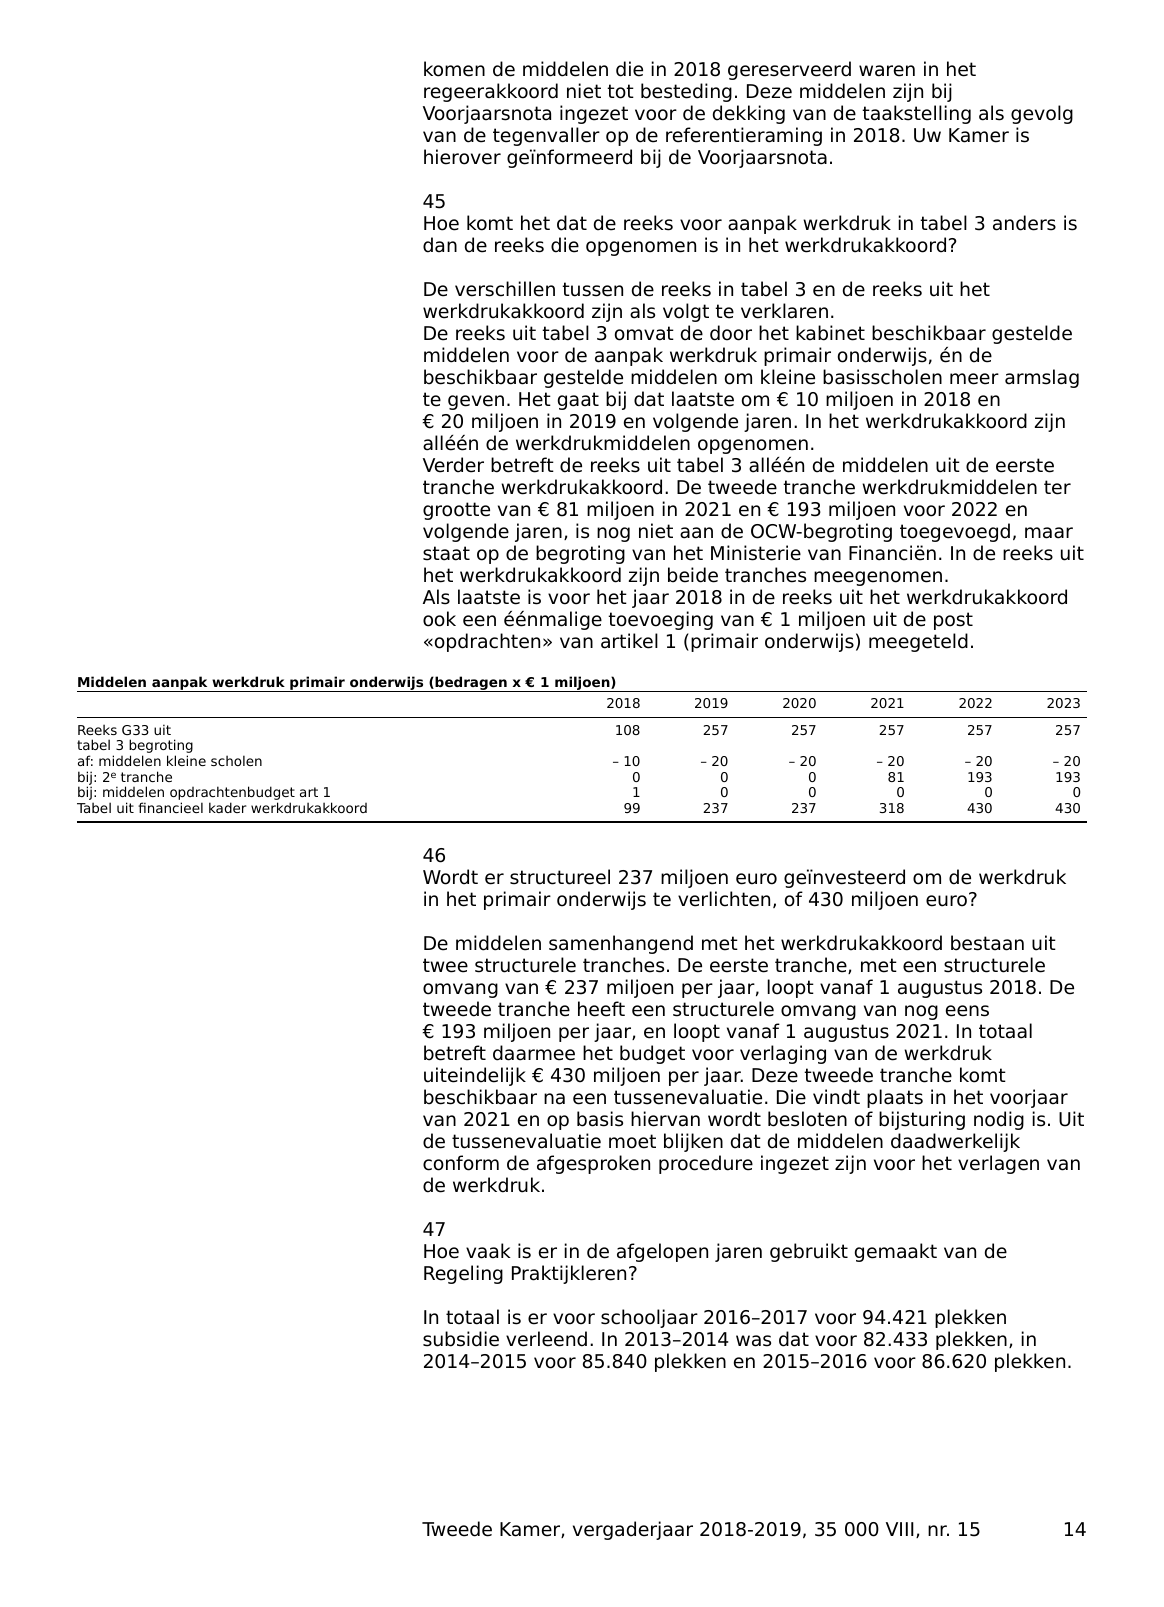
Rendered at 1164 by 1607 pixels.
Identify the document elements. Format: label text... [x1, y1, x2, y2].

table_cell 257 [734, 718, 822, 754]
table_cell 257 [999, 718, 1087, 754]
table_cell 2023 [999, 692, 1087, 717]
table_cell 2021 [823, 692, 910, 717]
table_cell 0 [558, 770, 646, 785]
text Hoe vaak is er in de afgelopen jaren gebruikt gemaakt van de Regeling Praktijkleren? [422, 1241, 1087, 1285]
text De middelen samenhangend met het werkdrukakkoord bestaan uit twee structurele tranches. De eerste tranche, met een structurele omvang van € 237 miljoen per jaar, loopt vanaf 1 augustus 2018. De tweede tranche heeft een structurele omvang van nog eens € 193 miljoen per jaar, en loopt vanaf 1 augustus 2021. In totaal betreft daarmee het budget voor verlaging van de werkdruk uiteindelijk € 430 miljoen per jaar. Deze tweede tranche komt beschikbaar na een tussenevaluatie. Die vindt plaats in het voorjaar van 2021 en op basis hiervan wordt besloten of bijsturing nodig is. Uit de tussenevaluatie moet blijken dat de middelen daadwerkelijk conform de afgesproken procedure ingezet zijn voor het verlagen van de werkdruk. [422, 933, 1087, 1197]
text 47 [422, 1219, 1087, 1241]
table_cell Reeks G33 uit tabel 3 begroting [77, 718, 558, 754]
table_cell 2019 [646, 692, 734, 717]
table_cell 108 [558, 718, 646, 754]
table_cell – 20 [823, 754, 910, 769]
table_cell 0 [999, 785, 1087, 801]
table_cell 237 [646, 801, 734, 821]
table_cell 257 [646, 718, 734, 754]
table_cell Tabel uit financieel kader werkdrukakkoord [77, 801, 558, 821]
table_cell bij: middelen opdrachtenbudget art 1 [77, 785, 558, 801]
table_cell 2020 [734, 692, 822, 717]
text In totaal is er voor schooljaar 2016–2017 voor 94.421 plekken subsidie verleend. In 2013–2014 was dat voor 82.433 plekken, in 2014–2015 voor 85.840 plekken en 2015–2016 voor 86.620 plekken. [422, 1307, 1087, 1373]
table_cell 0 [734, 770, 822, 785]
text Als laatste is voor het jaar 2018 in de reeks uit het werkdrukakkoord ook een éénmalige toevoeging van € 1 miljoen uit de post «opdrachten» van artikel 1 (primair onderwijs) meegeteld. [422, 587, 1087, 653]
table_cell 81 [823, 770, 910, 785]
table_cell 430 [999, 801, 1087, 821]
table_cell [77, 692, 558, 717]
table_cell 0 [823, 785, 910, 801]
table_cell 0 [646, 770, 734, 785]
table_cell 193 [999, 770, 1087, 785]
table_cell 99 [558, 801, 646, 821]
table_cell 0 [910, 785, 998, 801]
text Hoe komt het dat de reeks voor aanpak werkdruk in tabel 3 anders is dan de reeks die opgenomen is in het werkdrukakkoord? [422, 213, 1087, 257]
text 46 [422, 845, 1087, 867]
table_cell 430 [910, 801, 998, 821]
text De reeks uit tabel 3 omvat de door het kabinet beschikbaar gestelde middelen voor de aanpak werkdruk primair onderwijs, én de beschikbaar gestelde middelen om kleine basisscholen meer armslag te geven. Het gaat bij dat laatste om € 10 miljoen in 2018 en € 20 miljoen in 2019 en volgende jaren. In het werkdrukakkoord zijn alléén de werkdrukmiddelen opgenomen. [422, 323, 1087, 455]
table_cell 257 [823, 718, 910, 754]
table_cell – 10 [558, 754, 646, 769]
table_cell af: middelen kleine scholen [77, 754, 558, 769]
table_header Middelen aanpak werkdruk primair onderwijs (bedragen x € 1 miljoen) [77, 675, 1087, 691]
text Verder betreft de reeks uit tabel 3 alléén de middelen uit de eerste tranche werkdrukakkoord. De tweede tranche werkdrukmiddelen ter grootte van € 81 miljoen in 2021 en € 193 miljoen voor 2022 en volgende jaren, is nog niet aan de OCW-begroting toegevoegd, maar staat op de begroting van het Ministerie van Financiën. In de reeks uit het werkdrukakkoord zijn beide tranches meegenomen. [422, 455, 1087, 587]
text komen de middelen die in 2018 gereserveerd waren in het regeerakkoord niet tot besteding. Deze middelen zijn bij Voorjaarsnota ingezet voor de dekking van de taakstelling als gevolg van de tegenvaller op de referentieraming in 2018. Uw Kamer is hierover geïnformeerd bij de Voorjaarsnota. [422, 59, 1087, 169]
table_cell bij: 2e tranche [77, 770, 558, 785]
table_cell 193 [910, 770, 998, 785]
table_cell 318 [823, 801, 910, 821]
table_cell – 20 [999, 754, 1087, 769]
table_cell – 20 [910, 754, 998, 769]
table_cell – 20 [646, 754, 734, 769]
table_cell 1 [558, 785, 646, 801]
table_cell 237 [734, 801, 822, 821]
text 45 [422, 191, 1087, 213]
table_cell 0 [646, 785, 734, 801]
text Wordt er structureel 237 miljoen euro geïnvesteerd om de werkdruk in het primair onderwijs te verlichten, of 430 miljoen euro? [422, 867, 1087, 911]
table_cell 2018 [558, 692, 646, 717]
table_cell 257 [910, 718, 998, 754]
table_cell 0 [734, 785, 822, 801]
table_cell – 20 [734, 754, 822, 769]
text De verschillen tussen de reeks in tabel 3 en de reeks uit het werkdrukakkoord zijn als volgt te verklaren. [422, 279, 1087, 323]
table_cell 2022 [910, 692, 998, 717]
